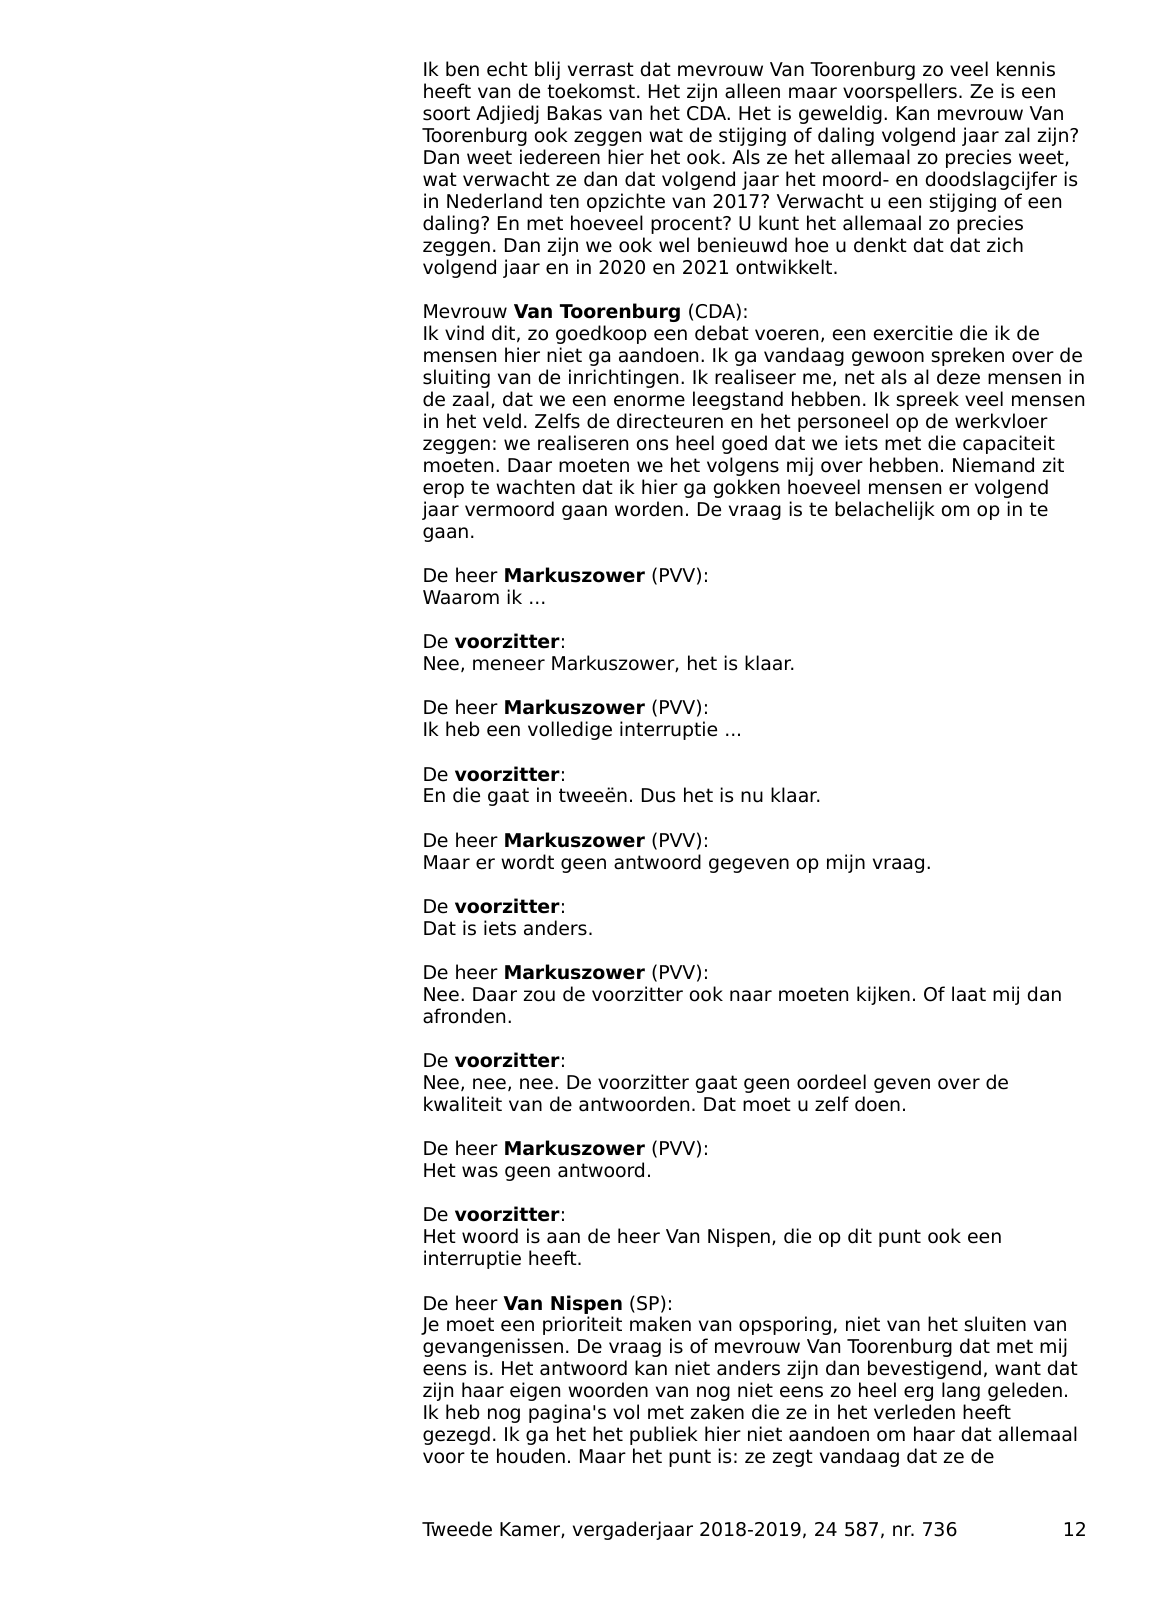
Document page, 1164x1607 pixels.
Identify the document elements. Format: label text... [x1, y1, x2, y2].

text Dat is iets anders. [422, 918, 1087, 940]
text De heer Markuszower (PVV): [422, 565, 1087, 587]
text Waarom ik ... [422, 587, 1087, 609]
text De voorzitter: [422, 1050, 1087, 1072]
text Het woord is aan de heer Van Nispen, die op dit punt ook een interruptie heeft. [422, 1226, 1087, 1270]
text Ik ben echt blij verrast dat mevrouw Van Toorenburg zo veel kennis heeft van de toekomst. Het zijn alleen maar voorspellers. Ze is een soort Adjiedj Bakas van het CDA. Het is geweldig. Kan mevrouw Van Toorenburg ook zeggen wat de stijging of daling volgend jaar zal zijn? Dan weet iedereen hier het ook. Als ze het allemaal zo precies weet, wat verwacht ze dan dat volgend jaar het moord- en doodslagcijfer is in Nederland ten opzichte van 2017? Verwacht u een stijging of een daling? En met hoeveel procent? U kunt het allemaal zo precies zeggen. Dan zijn we ook wel benieuwd hoe u denkt dat dat zich volgend jaar en in 2020 en 2021 ontwikkelt. [422, 59, 1087, 279]
text Nee, meneer Markuszower, het is klaar. [422, 653, 1087, 675]
text Mevrouw Van Toorenburg (CDA): [422, 301, 1087, 323]
text De voorzitter: [422, 1204, 1087, 1226]
text De heer Markuszower (PVV): [422, 697, 1087, 719]
text En die gaat in tweeën. Dus het is nu klaar. [422, 785, 1087, 807]
text De voorzitter: [422, 896, 1087, 918]
text De heer Markuszower (PVV): [422, 962, 1087, 984]
text Ik vind dit, zo goedkoop een debat voeren, een exercitie die ik de mensen hier niet ga aandoen. Ik ga vandaag gewoon spreken over de sluiting van de inrichtingen. Ik realiseer me, net als al deze mensen in de zaal, dat we een enorme leegstand hebben. Ik spreek veel mensen in het veld. Zelfs de directeuren en het personeel op de werkvloer zeggen: we realiseren ons heel goed dat we iets met die capaciteit moeten. Daar moeten we het volgens mij over hebben. Niemand zit erop te wachten dat ik hier ga gokken hoeveel mensen er volgend jaar vermoord gaan worden. De vraag is te belachelijk om op in te gaan. [422, 323, 1087, 543]
text De heer Markuszower (PVV): [422, 1138, 1087, 1160]
text De heer Van Nispen (SP): [422, 1292, 1087, 1314]
text Maar er wordt geen antwoord gegeven op mijn vraag. [422, 852, 1087, 873]
text Het was geen antwoord. [422, 1160, 1087, 1182]
text De voorzitter: [422, 763, 1087, 785]
text De heer Markuszower (PVV): [422, 829, 1087, 852]
text Nee, nee, nee. De voorzitter gaat geen oordeel geven over de kwaliteit van de antwoorden. Dat moet u zelf doen. [422, 1072, 1087, 1116]
text Nee. Daar zou de voorzitter ook naar moeten kijken. Of laat mij dan afronden. [422, 984, 1087, 1028]
text Ik heb een volledige interruptie ... [422, 719, 1087, 741]
text Je moet een prioriteit maken van opsporing, niet van het sluiten van gevangenissen. De vraag is of mevrouw Van Toorenburg dat met mij eens is. Het antwoord kan niet anders zijn dan bevestigend, want dat zijn haar eigen woorden van nog niet eens zo heel erg lang geleden. Ik heb nog pagina's vol met zaken die ze in het verleden heeft gezegd. Ik ga het het publiek hier niet aandoen om haar dat allemaal voor te houden. Maar het punt is: ze zegt vandaag dat ze de [422, 1314, 1087, 1468]
text De voorzitter: [422, 631, 1087, 653]
